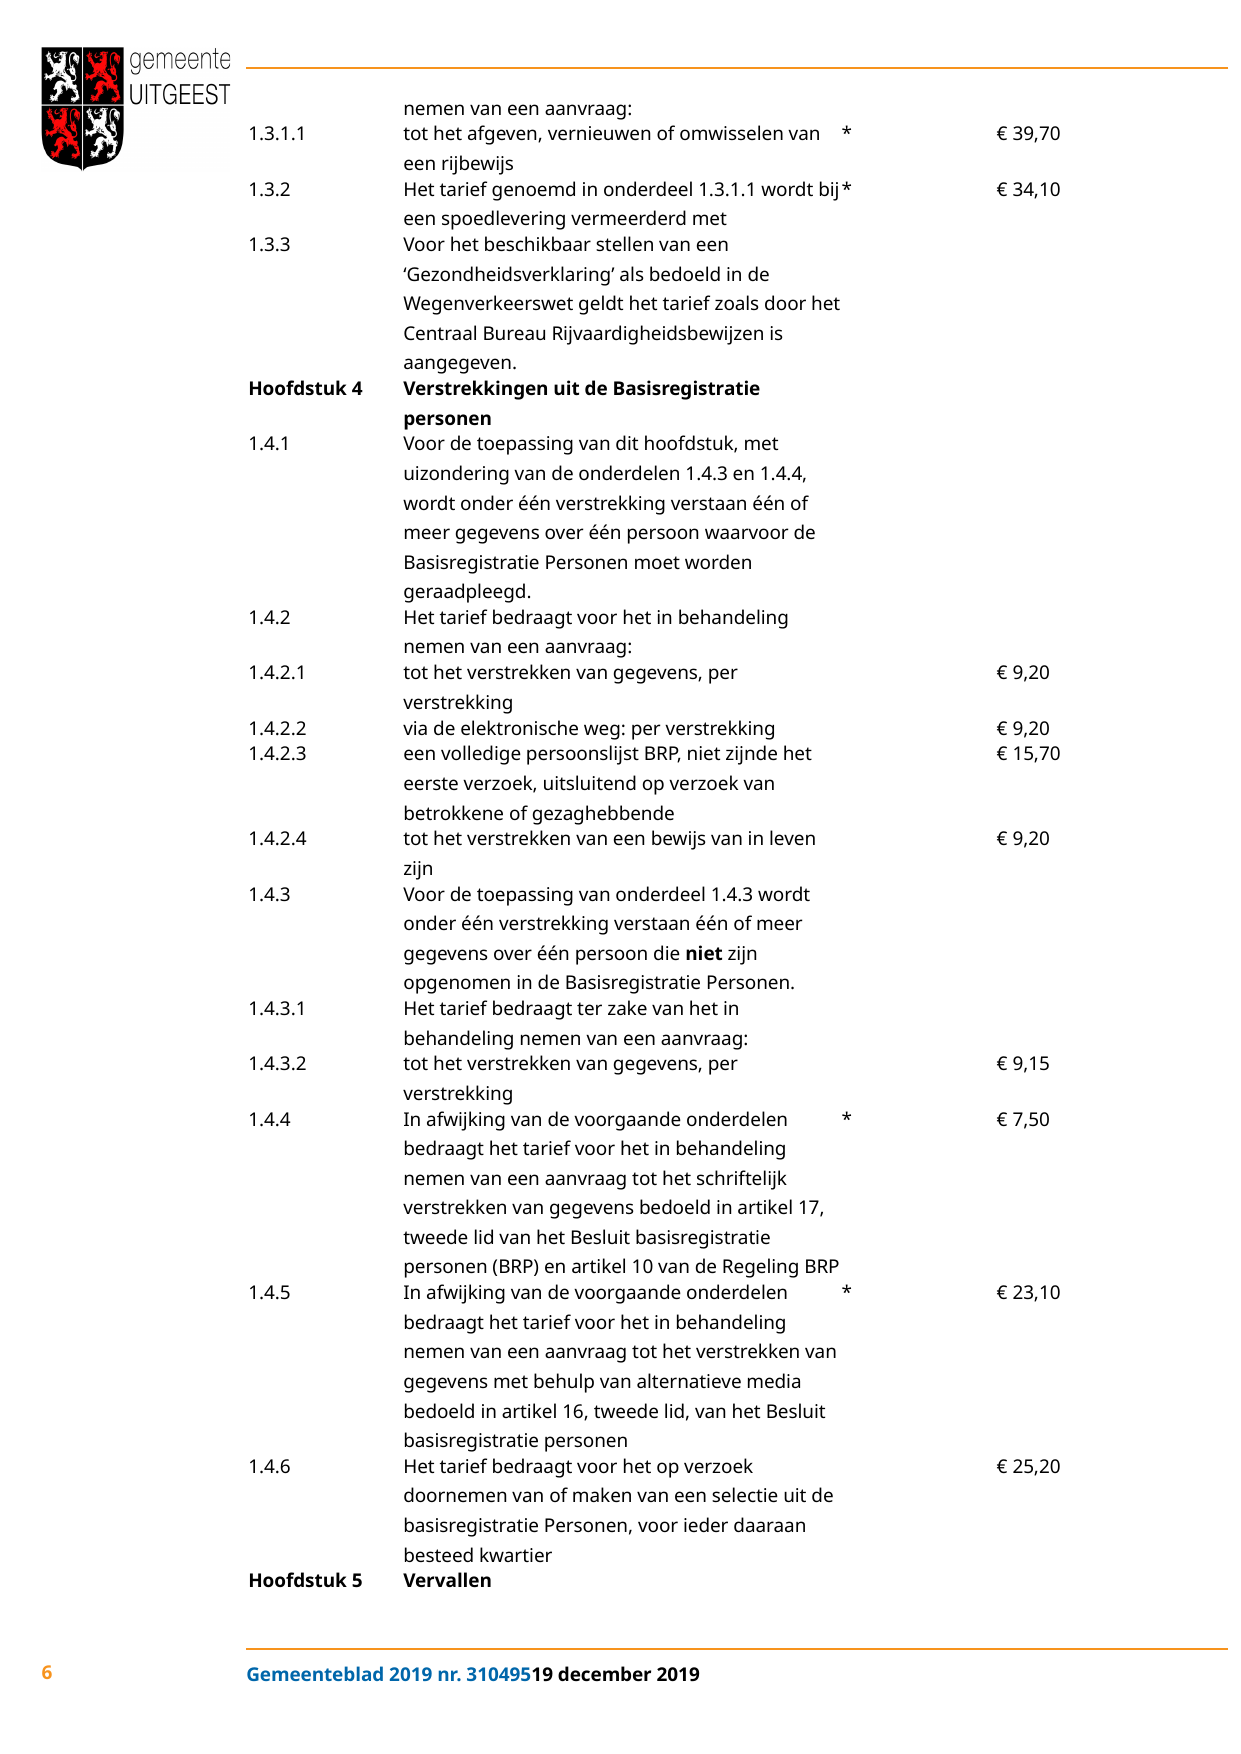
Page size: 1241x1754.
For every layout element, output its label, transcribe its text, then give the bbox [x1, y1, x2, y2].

table_cell [841, 881, 996, 995]
table_cell [996, 375, 1152, 431]
table_cell Verstrekkingen uit de Basisregistratie personen [403, 375, 841, 431]
table_cell € 34,10 [996, 176, 1152, 231]
table_cell [841, 431, 996, 604]
table_cell nemen van een aanvraag: [403, 95, 841, 121]
table_cell [996, 604, 1152, 659]
table_cell * [841, 121, 996, 176]
table_cell € 9,20 [996, 715, 1152, 741]
table_cell 1.4.2.3 [248, 741, 403, 825]
table_cell Hoofdstuk 4 [248, 375, 403, 431]
table_cell [841, 995, 996, 1051]
table_cell [996, 431, 1152, 604]
table_cell Het tarief genoemd in onderdeel 1.3.1.1 wordt bij een spoedlevering vermeerderd met [403, 176, 841, 231]
table_cell Het tarief bedraagt voor het in behandeling nemen van een aanvraag: [403, 604, 841, 659]
table_cell 1.4.6 [248, 1453, 403, 1568]
table_cell Vervallen [403, 1568, 841, 1593]
table_cell [248, 95, 403, 121]
table_cell [841, 604, 996, 659]
table_cell 1.4.1 [248, 431, 403, 604]
table_cell 1.4.2.1 [248, 660, 403, 715]
table_cell € 7,50 [996, 1106, 1152, 1279]
table_cell [996, 95, 1152, 121]
table_cell tot het verstrekken van een bewijs van in leven zijn [403, 825, 841, 881]
table_cell [841, 715, 996, 741]
table_cell In afwijking van de voorgaande onderdelen bedraagt het tarief voor het in behandeling nemen van een aanvraag tot het verstrekken van gegevens met behulp van alternatieve media bedoeld in artikel 16, tweede lid, van het Besluit basisregistratie personen [403, 1280, 841, 1453]
table_cell tot het afgeven, vernieuwen of omwisselen van een rijbewijs [403, 121, 841, 176]
table_cell 1.4.4 [248, 1106, 403, 1279]
table_cell [841, 1453, 996, 1568]
table_cell tot het verstrekken van gegevens, per verstrekking [403, 660, 841, 715]
table_cell * [841, 1280, 996, 1453]
table_cell 1.4.2.2 [248, 715, 403, 741]
table_cell [996, 881, 1152, 995]
table_cell In afwijking van de voorgaande onderdelen bedraagt het tarief voor het in behandeling nemen van een aanvraag tot het schriftelijk verstrekken van gegevens bedoeld in artikel 17, tweede lid van het Besluit basisregistratie personen (BRP) en artikel 10 van de Regeling BRP [403, 1106, 841, 1279]
table_cell 1.4.2.4 [248, 825, 403, 881]
table_cell Voor de toepassing van dit hoofdstuk, met uizondering van de onderdelen 1.4.3 en 1.4.4, wordt onder één verstrekking verstaan één of meer gegevens over één persoon waarvoor de Basisregistratie Personen moet worden geraadpleegd. [403, 431, 841, 604]
table_cell € 9,20 [996, 660, 1152, 715]
table_cell [996, 995, 1152, 1051]
table_cell een volledige persoonslijst BRP, niet zijnde het eerste verzoek, uitsluitend op verzoek van betrokkene of gezaghebbende [403, 741, 841, 825]
table_cell 1.4.3 [248, 881, 403, 995]
table_cell € 25,20 [996, 1453, 1152, 1568]
table_cell 1.4.5 [248, 1280, 403, 1453]
picture [41, 47, 231, 172]
table_cell [996, 231, 1152, 375]
table_cell 1.4.3.1 [248, 995, 403, 1051]
table_cell € 9,20 [996, 825, 1152, 881]
table_cell € 9,15 [996, 1051, 1152, 1106]
table_cell € 39,70 [996, 121, 1152, 176]
table_cell [841, 741, 996, 825]
table_cell [841, 1568, 996, 1593]
table_cell * [841, 176, 996, 231]
table_cell 1.3.2 [248, 176, 403, 231]
table_cell Het tarief bedraagt voor het op verzoek doornemen van of maken van een selectie uit de basisregistratie Personen, voor ieder daaraan besteed kwartier [403, 1453, 841, 1568]
table_cell 1.4.2 [248, 604, 403, 659]
table_cell 1.3.1.1 [248, 121, 403, 176]
table_cell Voor de toepassing van onderdeel 1.4.3 wordt onder één verstrekking verstaan één of meer gegevens over één persoon die niet zijn opgenomen in de Basisregistratie Personen. [403, 881, 841, 995]
table_cell Hoofdstuk 5 [248, 1568, 403, 1593]
table_cell 1.4.3.2 [248, 1051, 403, 1106]
table_cell Het tarief bedraagt ter zake van het in behandeling nemen van een aanvraag: [403, 995, 841, 1051]
table_cell [841, 95, 996, 121]
table_cell [841, 375, 996, 431]
table_cell tot het verstrekken van gegevens, per verstrekking [403, 1051, 841, 1106]
table_cell [996, 1568, 1152, 1593]
table_cell via de elektronische weg: per verstrekking [403, 715, 841, 741]
table_cell [841, 1051, 996, 1106]
table_cell € 23,10 [996, 1280, 1152, 1453]
table_cell Voor het beschikbaar stellen van een ‘Gezondheidsverklaring’ als bedoeld in de Wegenverkeerswet geldt het tarief zoals door het Centraal Bureau Rijvaardigheidsbewijzen is aangegeven. [403, 231, 841, 375]
table_cell [841, 660, 996, 715]
table_cell € 15,70 [996, 741, 1152, 825]
table_cell [841, 231, 996, 375]
table_cell 1.3.3 [248, 231, 403, 375]
table_cell [841, 825, 996, 881]
table_cell * [841, 1106, 996, 1279]
